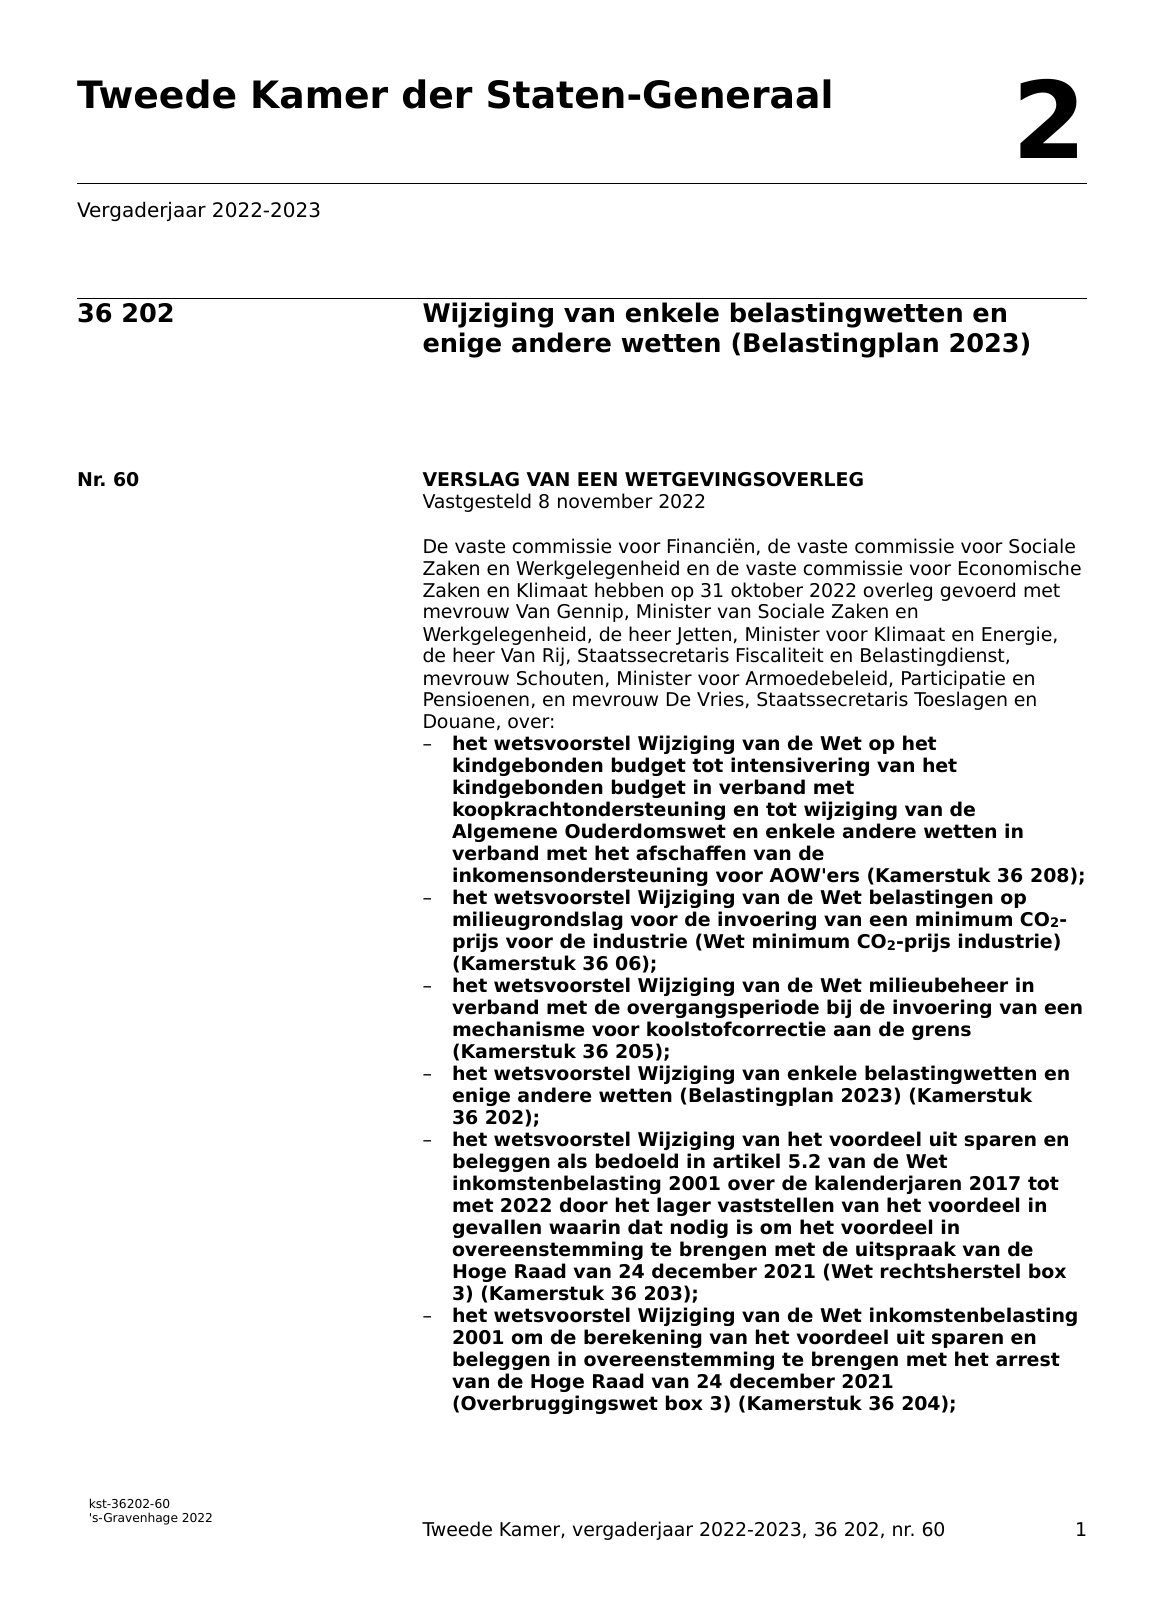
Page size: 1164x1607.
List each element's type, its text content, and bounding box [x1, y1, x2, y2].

text – het wetsvoorstel Wijziging van de Wet inkomstenbelasting 2001 om de berekening van het voordeel uit sparen en beleggen in overeenstemming te brengen met het arrest van de Hoge Raad van 24 december 2021 (Overbruggingswet box 3) (Kamerstuk 36 204); [422, 1305, 1087, 1415]
text – het wetsvoorstel Wijziging van het voordeel uit sparen en beleggen als bedoeld in artikel 5.2 van de Wet inkomstenbelasting 2001 over de kalenderjaren 2017 tot met 2022 door het lager vaststellen van het voordeel in gevallen waarin dat nodig is om het voordeel in overeenstemming te brengen met de uitspraak van de Hoge Raad van 24 december 2021 (Wet rechtsherstel box 3) (Kamerstuk 36 203); [422, 1129, 1087, 1305]
text Vastgesteld 8 november 2022 [422, 491, 1087, 513]
text – het wetsvoorstel Wijziging van de Wet belastingen op milieugrondslag voor de invoering van een minimum CO2-prijs voor de industrie (Wet minimum CO2-prijs industrie) (Kamerstuk 36 06); [422, 887, 1087, 975]
text De vaste commissie voor Financiën, de vaste commissie voor Sociale Zaken en Werkgelegenheid en de vaste commissie voor Economische Zaken en Klimaat hebben op 31 oktober 2022 overleg gevoerd met mevrouw Van Gennip, Minister van Sociale Zaken en Werkgelegenheid, de heer Jetten, Minister voor Klimaat en Energie, de heer Van Rij, Staatssecretaris Fiscaliteit en Belastingdienst, mevrouw Schouten, Minister voor Armoedebeleid, Participatie en Pensioenen, en mevrouw De Vries, Staatssecretaris Toeslagen en Douane, over: [422, 536, 1087, 733]
subtitle Nr. 60 VERSLAG VAN EEN WETGEVINGSOVERLEG [77, 469, 1087, 491]
text kst-36202-60 [88, 1497, 323, 1511]
table_header Tweede Kamer der Staten-Generaal [77, 59, 886, 183]
text – het wetsvoorstel Wijziging van de Wet milieubeheer in verband met de overgangsperiode bij de invoering van een mechanisme voor koolstofcorrectie aan de grens (Kamerstuk 36 205); [422, 975, 1087, 1063]
table_header 2 [886, 59, 1087, 183]
text – het wetsvoorstel Wijziging van de Wet op het kindgebonden budget tot intensivering van het kindgebonden budget in verband met koopkrachtondersteuning en tot wijziging van de Algemene Ouderdomswet en enkele andere wetten in verband met het afschaffen van de inkomensondersteuning voor AOW'ers (Kamerstuk 36 208); [422, 733, 1087, 887]
table_cell Vergaderjaar 2022-2023 [77, 184, 1087, 298]
text 's-Gravenhage 2022 [88, 1511, 323, 1525]
subtitle 36 202 Wijziging van enkele belastingwetten en enige andere wetten (Belastingplan 2023) [77, 299, 1087, 358]
text – het wetsvoorstel Wijziging van enkele belastingwetten en enige andere wetten (Belastingplan 2023) (Kamerstuk 36 202); [422, 1063, 1087, 1129]
